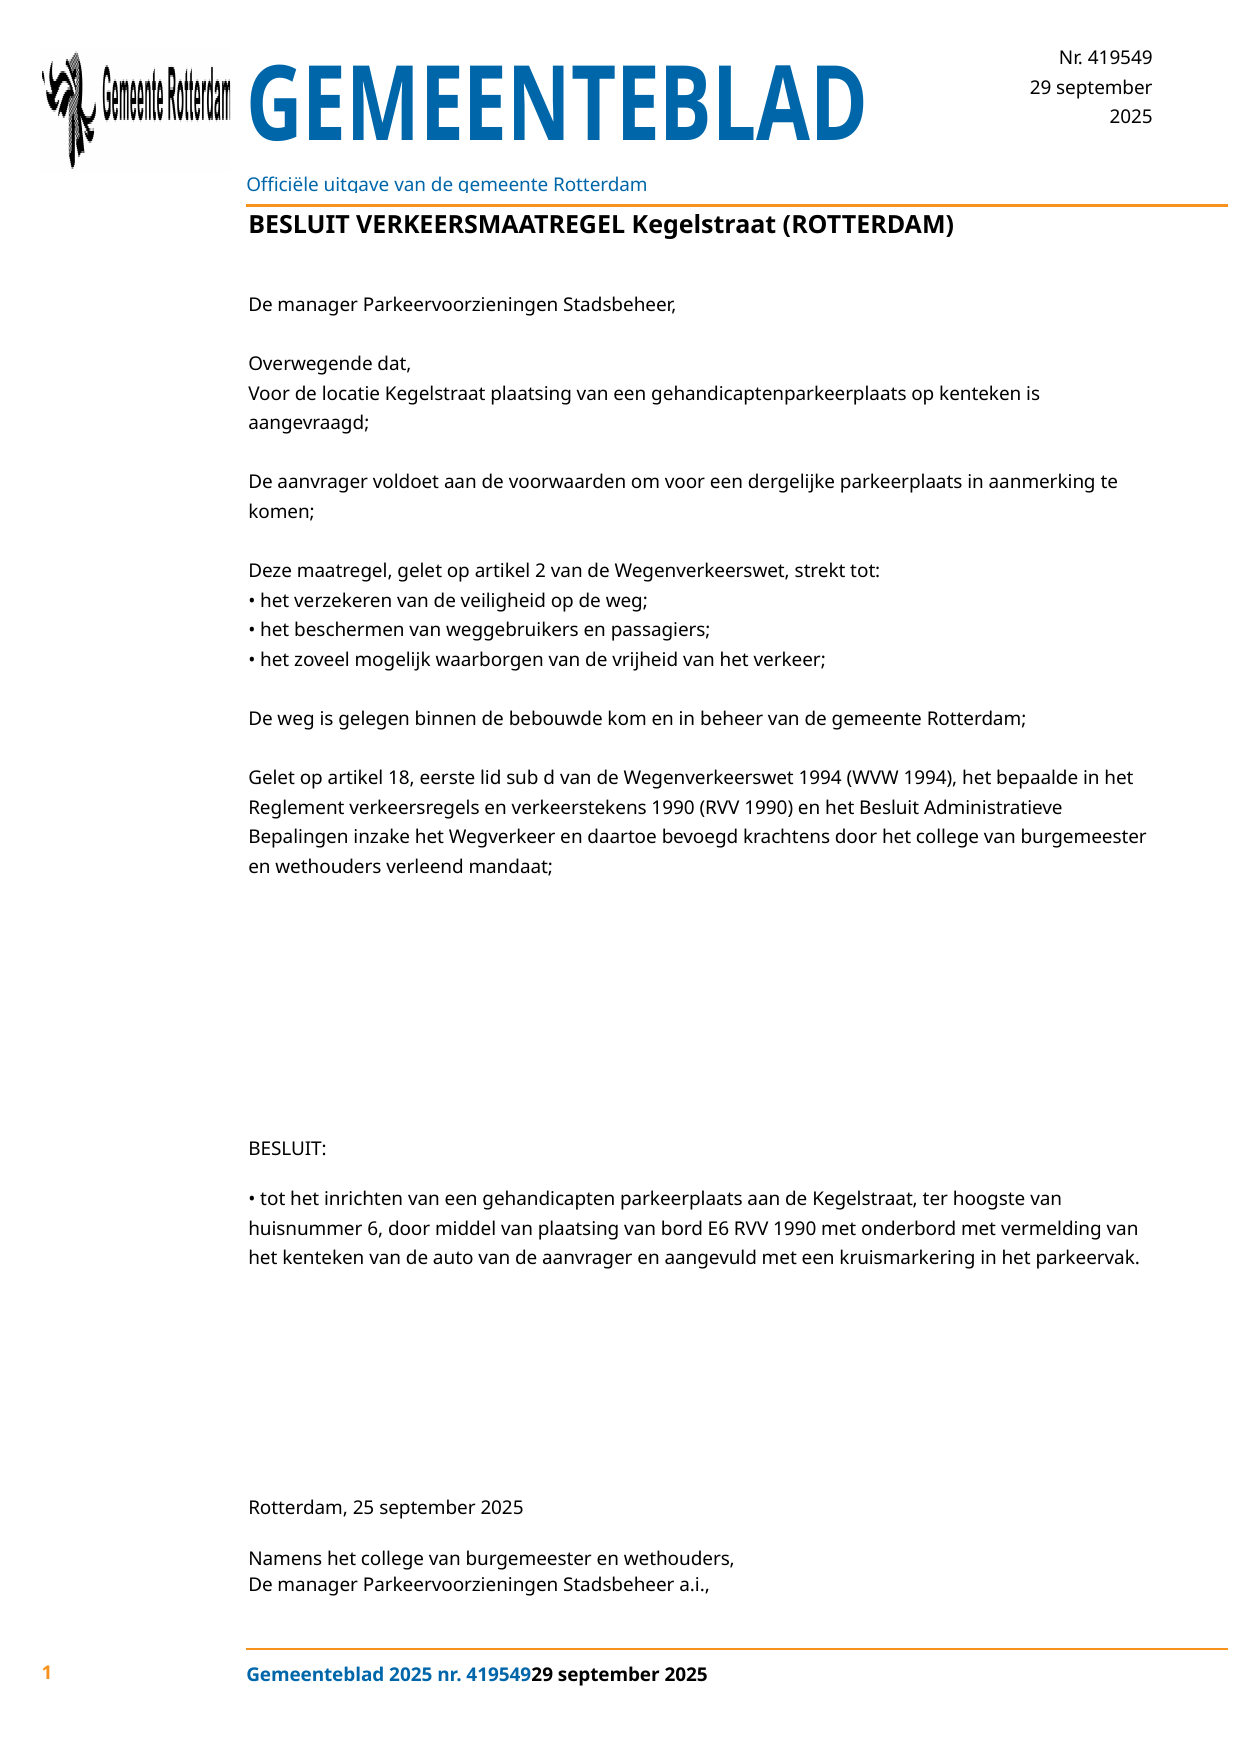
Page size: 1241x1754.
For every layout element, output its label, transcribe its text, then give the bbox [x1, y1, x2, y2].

text • tot het inrichten van een gehandicapten parkeerplaats aan de Kegelstraat, ter hoogste van huisnummer 6, door middel van plaatsing van bord E6 RVV 1990 met onderbord met vermelding van het kenteken van de auto van de aanvrager en aangevuld met een kruismarkering in het parkeervak. [248, 1185, 1152, 1270]
text De aanvrager voldoet aan de voorwaarden om voor een dergelijke parkeerplaats in aanmerking te komen; [248, 468, 1152, 524]
text Voor de locatie Kegelstraat plaatsing van een gehandicaptenparkeerplaats op kenteken is aangevraagd; [248, 380, 1152, 435]
text BESLUIT VERKEERSMAATREGEL Kegelstraat (ROTTERDAM) [248, 207, 1152, 241]
text • het verzekeren van de veiligheid op de weg; [248, 587, 1152, 613]
text Namens het college van burgemeester en wethouders, [248, 1545, 1152, 1571]
text Overwegende dat, [248, 350, 1152, 376]
text De manager Parkeervoorzieningen Stadsbeheer, [248, 291, 1152, 317]
picture [41, 47, 231, 172]
text BESLUIT: [248, 1135, 1152, 1161]
text Deze maatregel, gelet op artikel 2 van de Wegenverkeerswet, strekt tot: [248, 557, 1152, 583]
text De weg is gelegen binnen de bebouwde kom en in beheer van de gemeente Rotterdam; [248, 705, 1152, 731]
text • het beschermen van weggebruikers en passagiers; [248, 616, 1152, 642]
text • het zoveel mogelijk waarborgen van de vrijheid van het verkeer; [248, 646, 1152, 672]
text Gelet op artikel 18, eerste lid sub d van de Wegenverkeerswet 1994 (WVW 1994), het bepaalde in het Reglement verkeersregels en verkeerstekens 1990 (RVV 1990) en het Besluit Administratieve Bepalingen inzake het Wegverkeer en daartoe bevoegd krachtens door het college van burgemeester en wethouders verleend mandaat; [248, 764, 1152, 879]
text Rotterdam, 25 september 2025 [248, 1494, 1152, 1519]
text De manager Parkeervoorzieningen Stadsbeheer a.i., [248, 1571, 1152, 1597]
